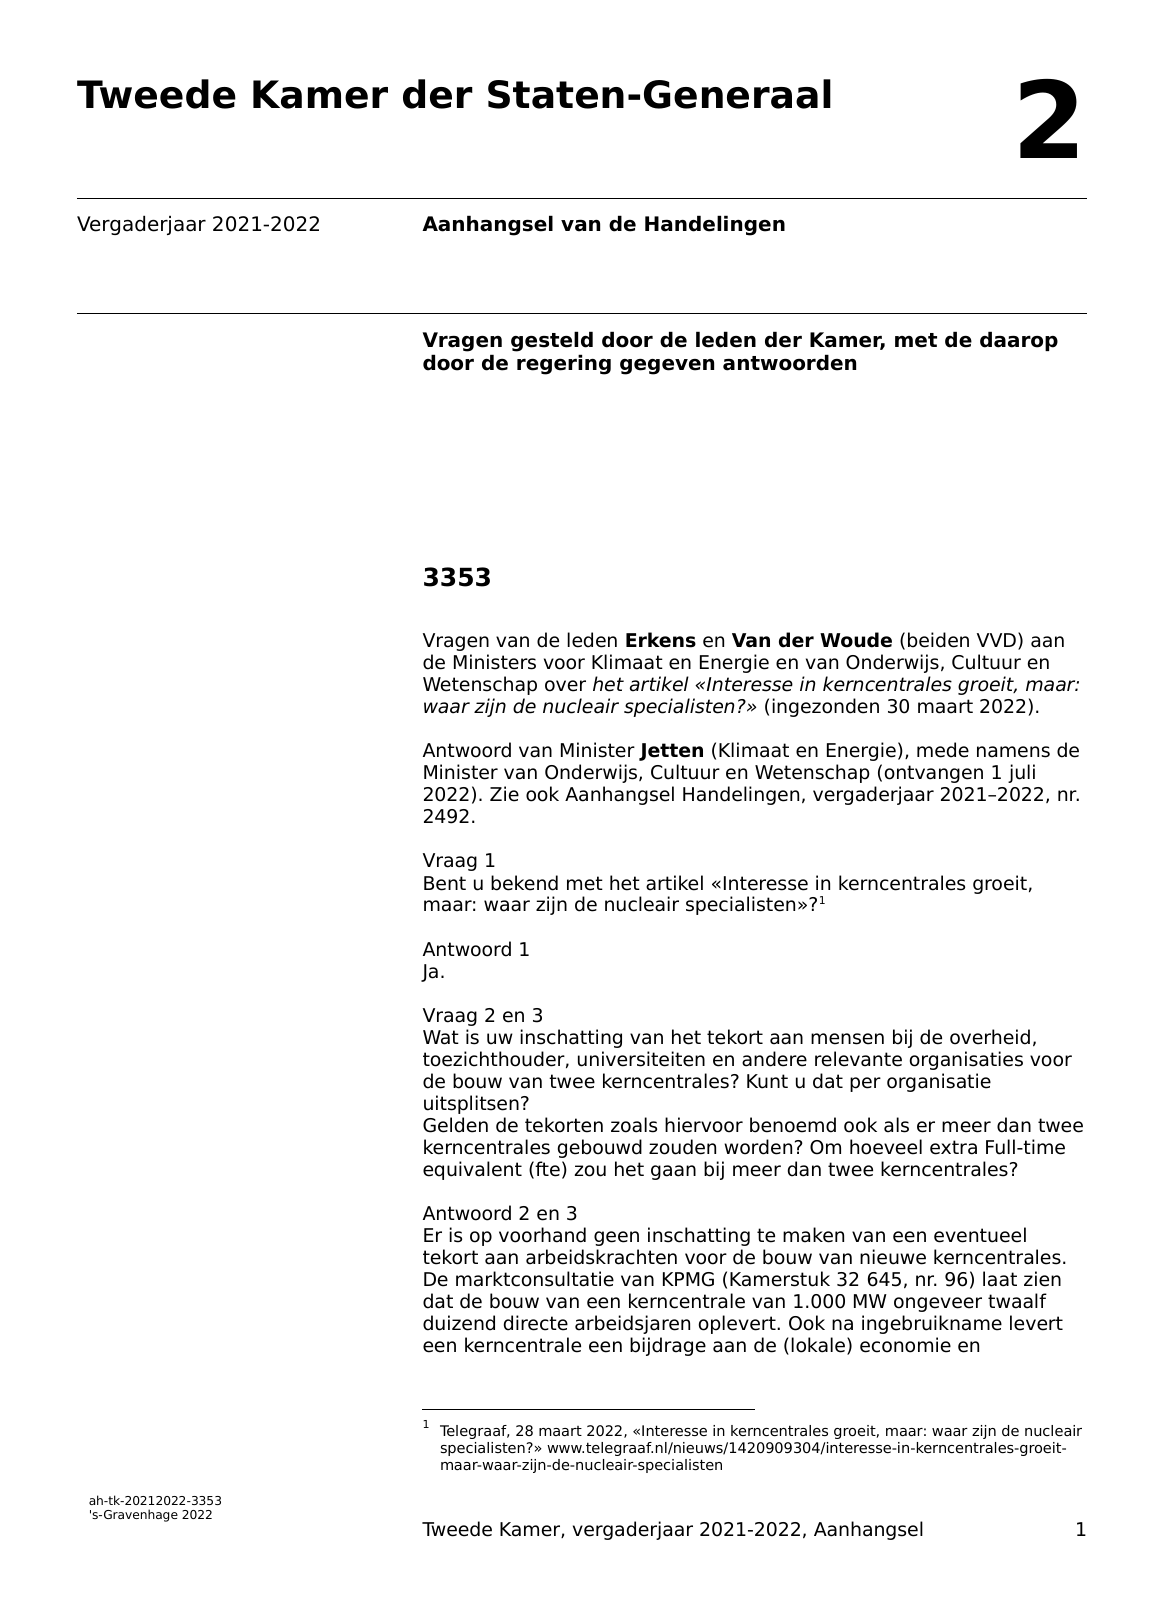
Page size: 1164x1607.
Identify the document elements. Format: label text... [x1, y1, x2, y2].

text ah-tk-20212022-3353 [88, 1494, 323, 1508]
text Antwoord 2 en 3 [422, 1203, 1087, 1225]
text Wat is uw inschatting van het tekort aan mensen bij de overheid, toezichthouder, universiteiten en andere relevante organisaties voor de bouw van twee kerncentrales? Kunt u dat per organisatie uitsplitsen? [422, 1027, 1087, 1114]
table_cell Vragen gesteld door de leden der Kamer, met de daarop door de regering gegeven antwoorden [422, 314, 1087, 375]
table_cell Aanhangsel van de Handelingen [422, 199, 1087, 313]
text 3353 [422, 563, 1087, 592]
text Ja. [422, 961, 1087, 982]
text Gelden de tekorten zoals hiervoor benoemd ook als er meer dan twee kerncentrales gebouwd zouden worden? Om hoeveel extra Full-time equivalent (fte) zou het gaan bij meer dan twee kerncentrales? [422, 1114, 1087, 1181]
text Antwoord 1 [422, 938, 1087, 961]
text Vraag 2 en 3 [422, 1005, 1087, 1027]
table_header 2 [886, 59, 1087, 198]
text Er is op voorhand geen inschatting te maken van een eventueel tekort aan arbeidskrachten voor de bouw van nieuwe kerncentrales. De marktconsultatie van KPMG (Kamerstuk 32 645, nr. 96) laat zien dat de bouw van een kerncentrale van 1.000 MW ongeveer twaalf duizend directe arbeidsjaren oplevert. Ook na ingebruikname levert een kerncentrale een bijdrage aan de (lokale) economie en [422, 1225, 1087, 1357]
text Telegraaf, 28 maart 2022, «Interesse in kerncentrales groeit, maar: waar zijn de nucleair specialisten?» www.telegraaf.nl/nieuws/1420909304/interesse-in-kerncentrales-groeit-maar-waar-zijn-de-nucleair-specialisten [422, 1418, 1087, 1474]
text 's-Gravenhage 2022 [88, 1508, 323, 1522]
text Vraag 1 [422, 850, 1087, 872]
table_cell [77, 314, 422, 375]
text Antwoord van Minister Jetten (Klimaat en Energie), mede namens de Minister van Onderwijs, Cultuur en Wetenschap (ontvangen 1 juli 2022). Zie ook Aanhangsel Handelingen, vergaderjaar 2021–2022, nr. 2492. [422, 740, 1087, 828]
table_header Tweede Kamer der Staten-Generaal [77, 59, 886, 198]
text Bent u bekend met het artikel «Interesse in kerncentrales groeit, maar: waar zijn de nucleair specialisten»? [422, 872, 1087, 916]
text Vragen van de leden Erkens en Van der Woude (beiden VVD) aan de Ministers voor Klimaat en Energie en van Onderwijs, Cultuur en Wetenschap over het artikel «Interesse in kerncentrales groeit, maar: waar zijn de nucleair specialisten?» (ingezonden 30 maart 2022). [422, 630, 1087, 718]
table_cell Vergaderjaar 2021-2022 [77, 199, 422, 313]
